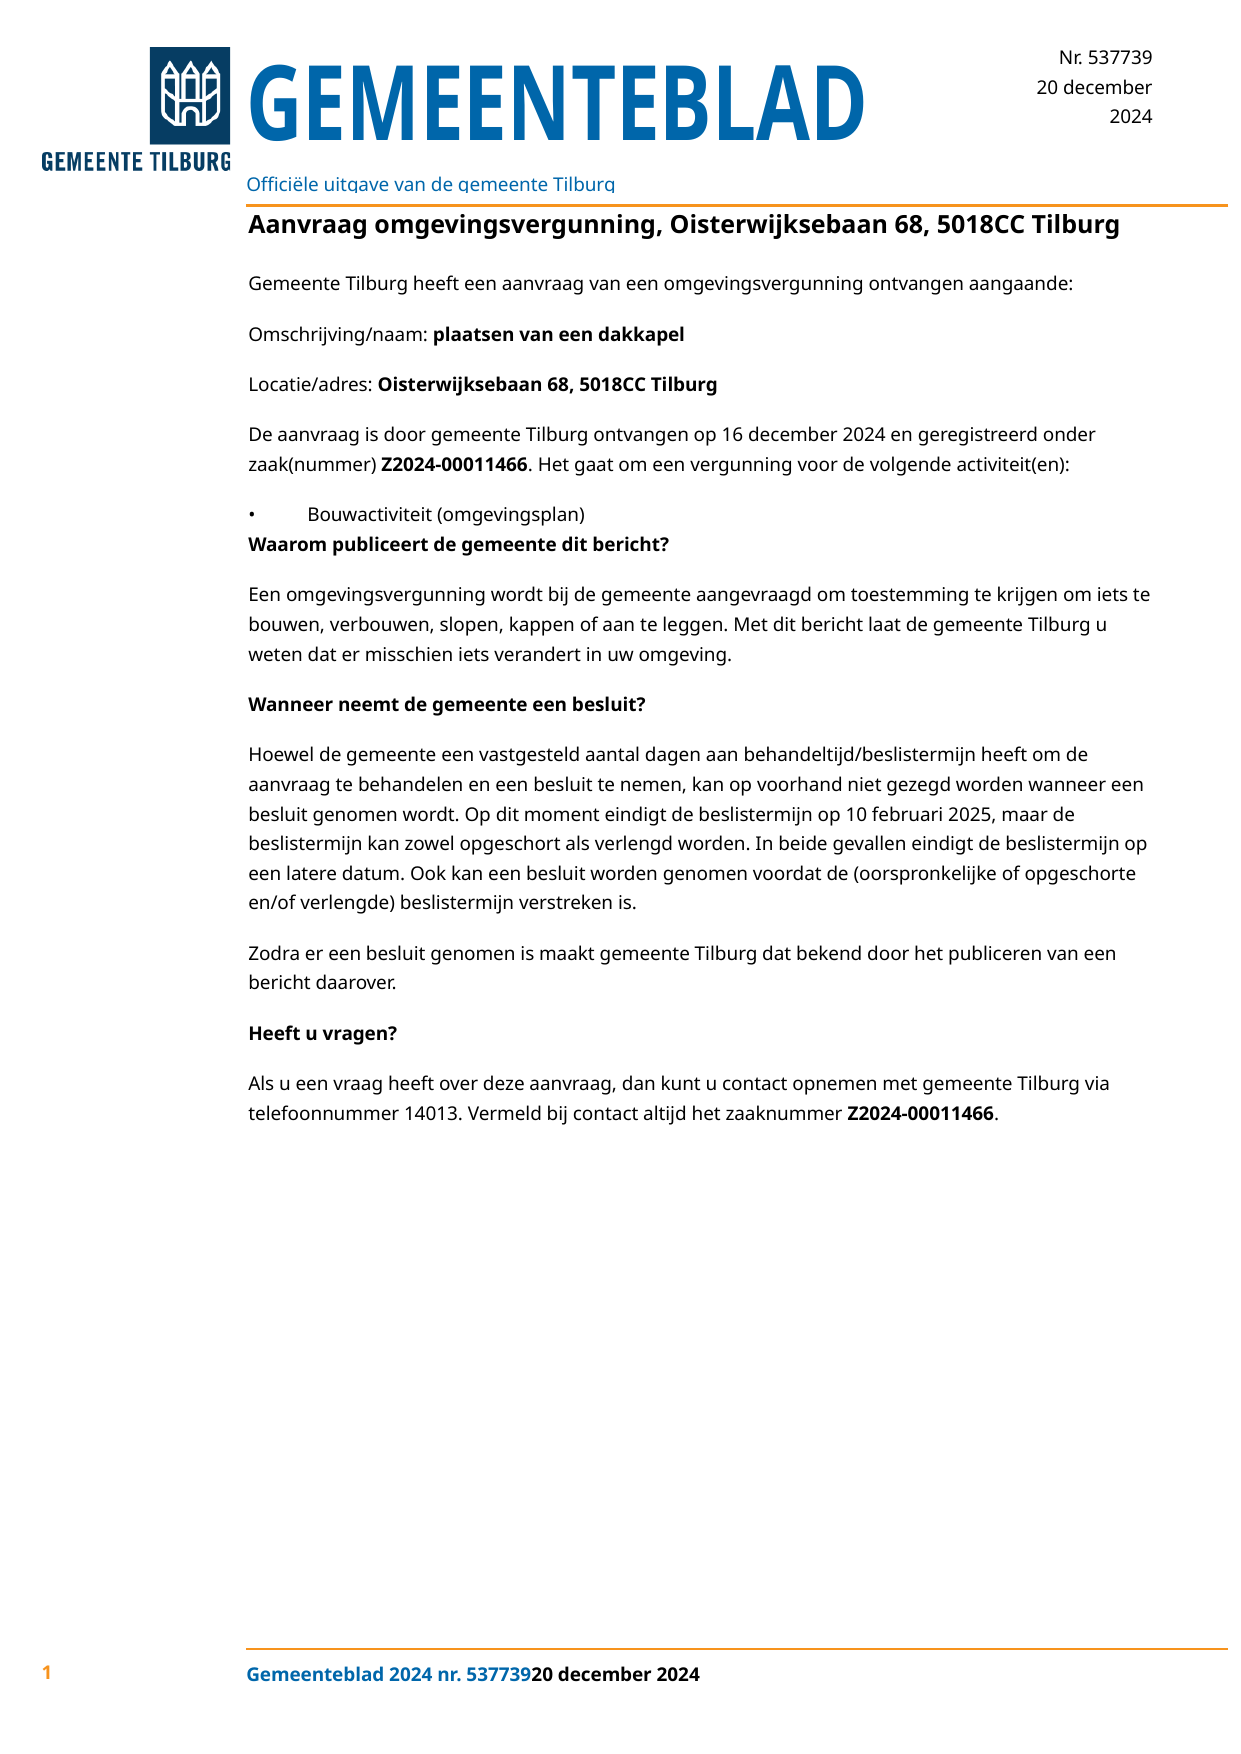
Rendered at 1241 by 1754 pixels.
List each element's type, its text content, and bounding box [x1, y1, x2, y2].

text De aanvraag is door gemeente Tilburg ontvangen op 16 december 2024 en geregistreerd onder zaak(nummer) Z2024-00011466. Het gaat om een vergunning voor de volgende activiteit(en): [248, 422, 1152, 477]
text Hoewel de gemeente een vastgesteld aantal dagen aan behandeltijd/beslistermijn heeft om de aanvraag te behandelen en een besluit te nemen, kan op voorhand niet gezegd worden wanneer een besluit genomen wordt. Op dit moment eindigt de beslistermijn op 10 februari 2025, maar de beslistermijn kan zowel opgeschort als verlengd worden. In beide gevallen eindigt de beslistermijn op een latere datum. Ook kan een besluit worden genomen voordat de (oorspronkelijke of opgeschorte en/of verlengde) beslistermijn verstreken is. [248, 742, 1152, 915]
text Gemeente Tilburg heeft een aanvraag van een omgevingsvergunning ontvangen aangaande: [248, 270, 1152, 296]
text Aanvraag omgevingsvergunning, Oisterwijksebaan 68, 5018CC Tilburg [248, 207, 1152, 241]
text Heeft u vragen? [248, 1020, 1152, 1046]
text Zodra er een besluit genomen is maakt gemeente Tilburg dat bekend door het publiceren van een bericht daarover. [248, 940, 1152, 995]
text Een omgevingsvergunning wordt bij de gemeente aangevraagd om toestemming te krijgen om iets te bouwen, verbouwen, slopen, kappen of aan te leggen. Met dit bericht laat de gemeente Tilburg u weten dat er misschien iets verandert in uw omgeving. [248, 582, 1152, 666]
text Locatie/adres: Oisterwijksebaan 68, 5018CC Tilburg [248, 371, 1152, 397]
text Waarom publiceert de gemeente dit bericht? [248, 531, 1152, 557]
text Wanneer neemt de gemeente een besluit? [248, 691, 1152, 717]
list Bouwactiviteit (omgevingsplan) [248, 502, 1152, 527]
text Als u een vraag heeft over deze aanvraag, dan kunt u contact opnemen met gemeente Tilburg via telefoonnummer 14013. Vermeld bij contact altijd het zaaknummer Z2024-00011466. [248, 1070, 1152, 1126]
text Omschrijving/naam: plaatsen van een dakkapel [248, 321, 1152, 346]
picture [41, 47, 231, 172]
